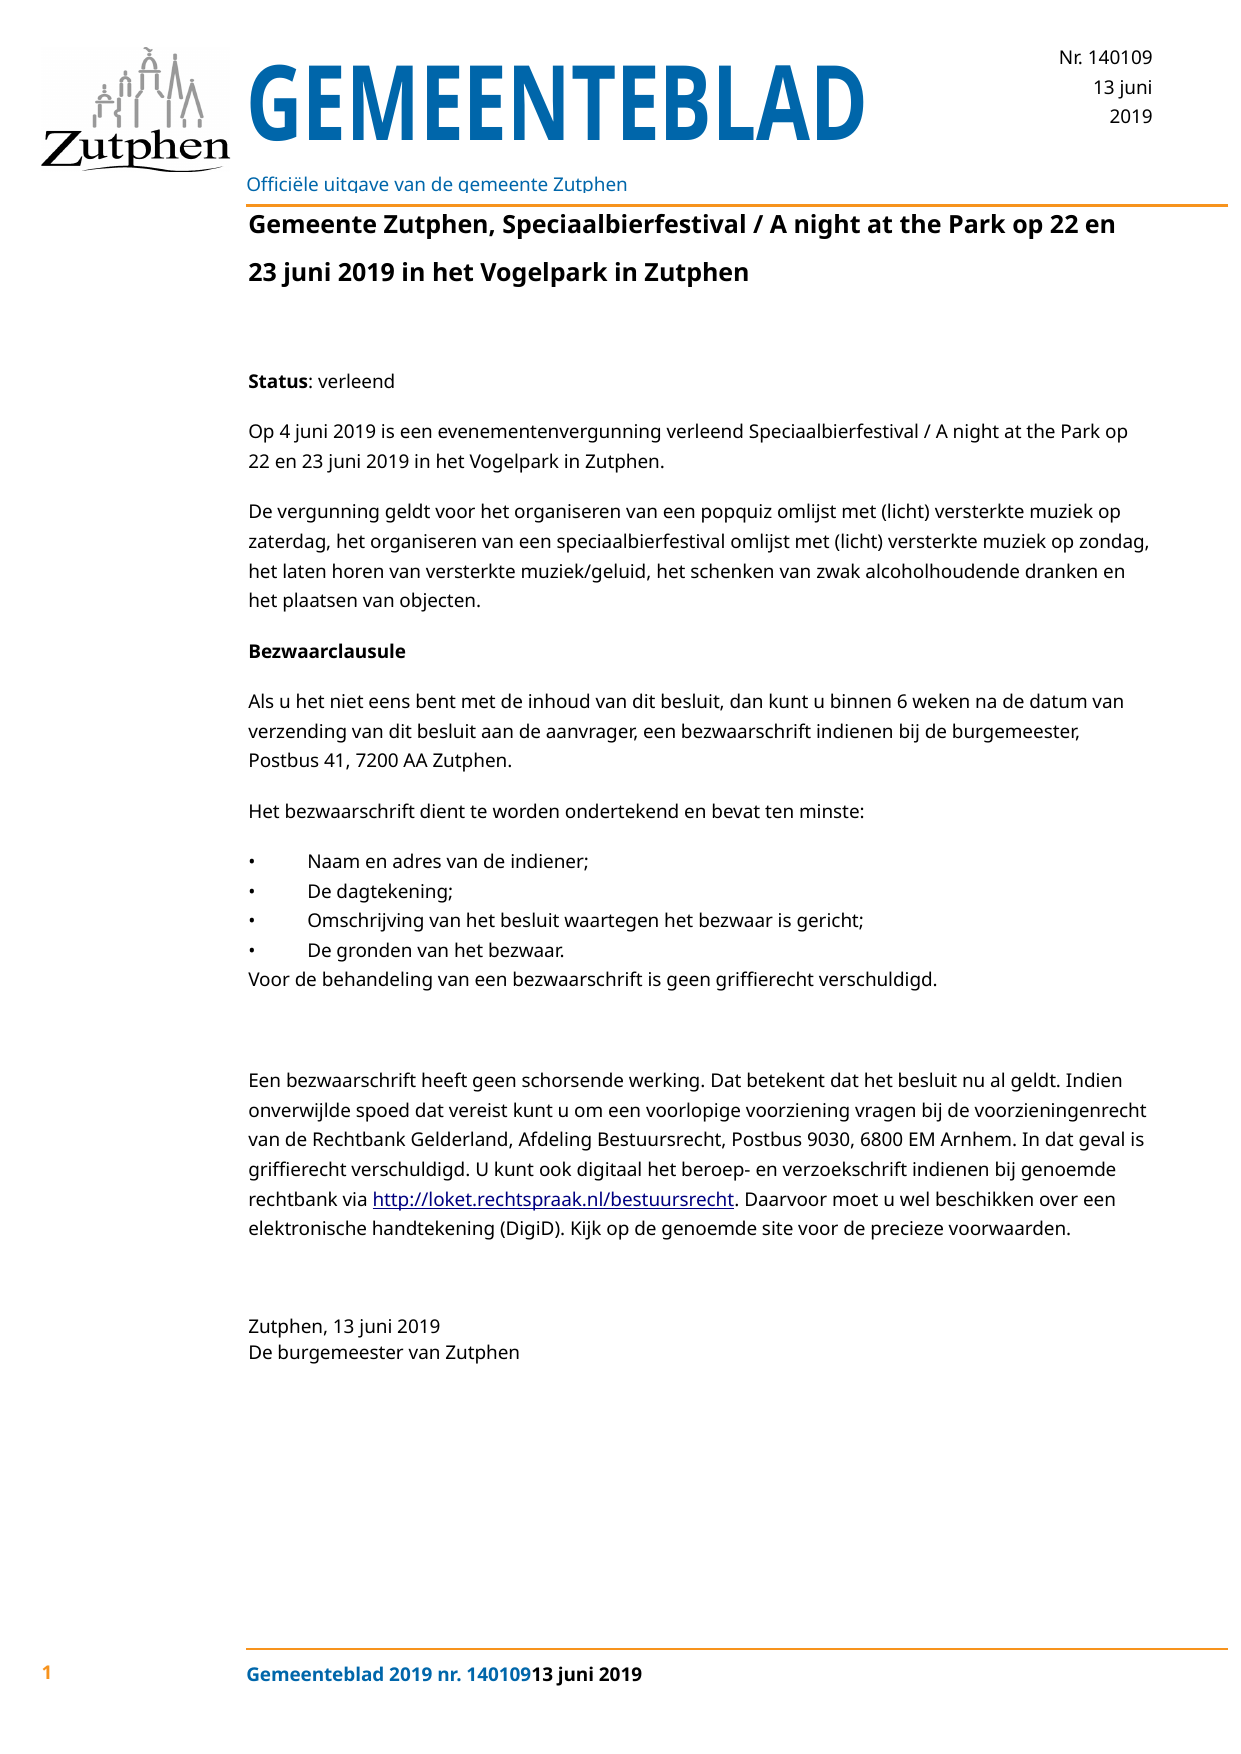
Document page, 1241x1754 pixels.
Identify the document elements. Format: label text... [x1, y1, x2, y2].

text Zutphen, 13 juni 2019 [248, 1314, 1152, 1339]
text De burgemeester van Zutphen [248, 1339, 1152, 1365]
text Het bezwaarschrift dient te worden ondertekend en bevat ten minste: [248, 798, 1152, 824]
text Status: verleend [248, 368, 1152, 394]
list De gronden van het bezwaar. [248, 937, 1152, 963]
list Naam en adres van de indiener; [248, 848, 1152, 874]
text De vergunning geldt voor het organiseren van een popquiz omlijst met (licht) versterkte muziek op zaterdag, het organiseren van een speciaalbierfestival omlijst met (licht) versterkte muziek op zondag, het laten horen van versterkte muziek/geluid, het schenken van zwak alcoholhoudende dranken en het plaatsen van objecten. [248, 499, 1152, 613]
text Voor de behandeling van een bezwaarschrift is geen griffierecht verschuldigd. [248, 967, 1152, 992]
text Op 4 juni 2019 is een evenementenvergunning verleend Speciaalbierfestival / A night at the Park op 22 en 23 juni 2019 in het Vogelpark in Zutphen. [248, 419, 1152, 474]
picture [41, 47, 231, 172]
text Een bezwaarschrift heeft geen schorsende werking. Dat betekent dat het besluit nu al geldt. Indien onverwijlde spoed dat vereist kunt u om een voorlopige voorziening vragen bij de voorzieningenrecht van de Rechtbank Gelderland, Afdeling Bestuursrecht, Postbus 9030, 6800 EM Arnhem. In dat geval is griffierecht verschuldigd. U kunt ook digitaal het beroep- en verzoekschrift indienen bij genoemde rechtbank via http://loket.rechtspraak.nl/bestuursrecht. Daarvoor moet u wel beschikken over een elektronische handtekening (DigiD). Kijk op de genoemde site voor de precieze voorwaarden. [248, 1067, 1152, 1241]
text Bezwaarclausule [248, 638, 1152, 664]
text Als u het niet eens bent met de inhoud van dit besluit, dan kunt u binnen 6 weken na de datum van verzending van dit besluit aan de aanvrager, een bezwaarschrift indienen bij de burgemeester, Postbus 41, 7200 AA Zutphen. [248, 688, 1152, 773]
list Omschrijving van het besluit waartegen het bezwaar is gericht; [248, 907, 1152, 933]
text Gemeente Zutphen, Speciaalbierfestival / A night at the Park op 22 en 23 juni 2019 in het Vogelpark in Zutphen [248, 207, 1152, 288]
list De dagtekening; [248, 878, 1152, 904]
